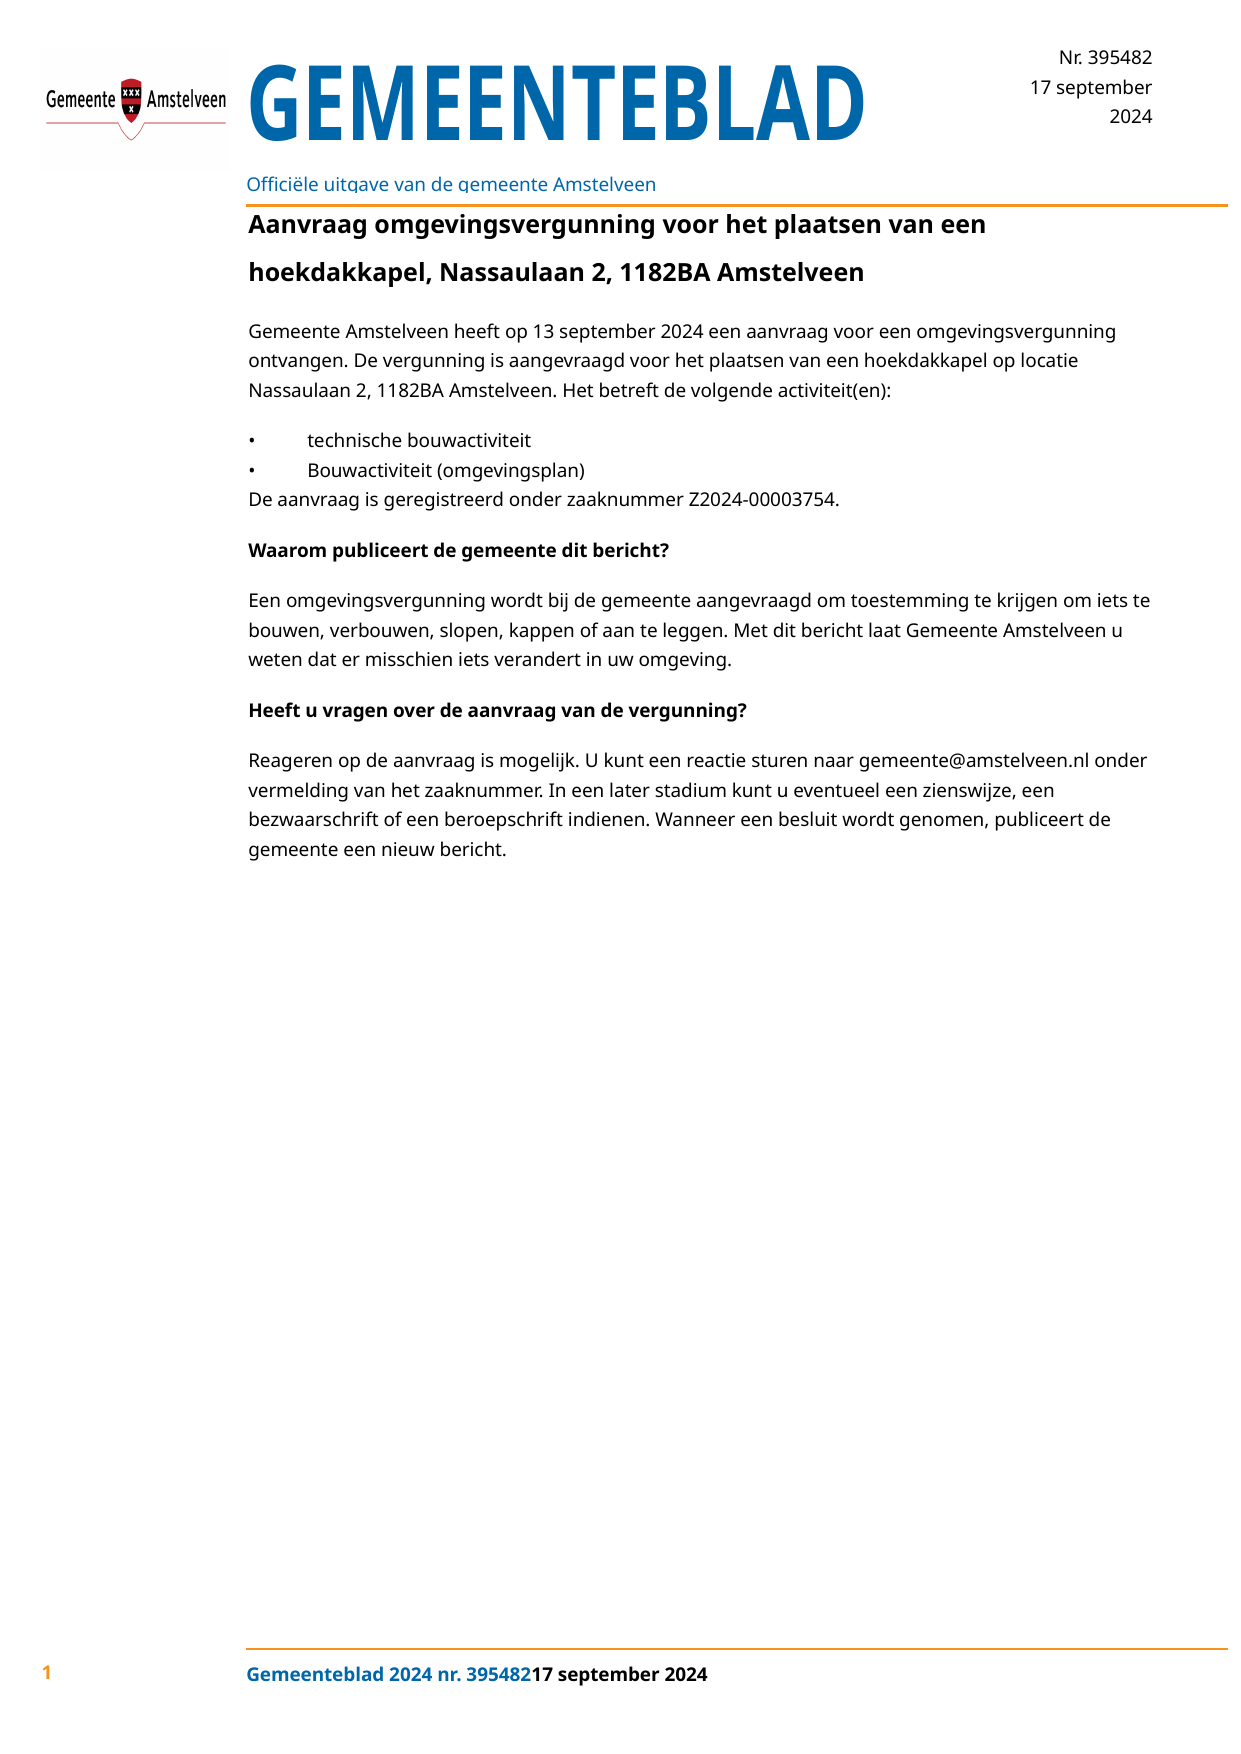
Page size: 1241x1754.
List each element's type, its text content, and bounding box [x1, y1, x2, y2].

text De aanvraag is geregistreerd onder zaaknummer Z2024-00003754. [248, 487, 1152, 512]
text Gemeente Amstelveen heeft op 13 september 2024 een aanvraag voor een omgevingsvergunning ontvangen. De vergunning is aangevraagd voor het plaatsen van een hoekdakkapel op locatie Nassaulaan 2, 1182BA Amstelveen. Het betreft de volgende activiteit(en): [248, 318, 1152, 403]
list Bouwactiviteit (omgevingsplan) [248, 457, 1152, 483]
picture [41, 47, 231, 172]
text Aanvraag omgevingsvergunning voor het plaatsen van een hoekdakkapel, Nassaulaan 2, 1182BA Amstelveen [248, 207, 1152, 288]
text Waarom publiceert de gemeente dit bericht? [248, 537, 1152, 563]
text Een omgevingsvergunning wordt bij de gemeente aangevraagd om toestemming te krijgen om iets te bouwen, verbouwen, slopen, kappen of aan te leggen. Met dit bericht laat Gemeente Amstelveen u weten dat er misschien iets verandert in uw omgeving. [248, 587, 1152, 672]
text Heeft u vragen over de aanvraag van de vergunning? [248, 697, 1152, 723]
list technische bouwactiviteit [248, 427, 1152, 453]
text Reageren op de aanvraag is mogelijk. U kunt een reactie sturen naar gemeente@amstelveen.nl onder vermelding van het zaaknummer. In een later stadium kunt u eventueel een zienswijze, een bezwaarschrift of een beroepschrift indienen. Wanneer een besluit wordt genomen, publiceert de gemeente een nieuw bericht. [248, 747, 1152, 862]
